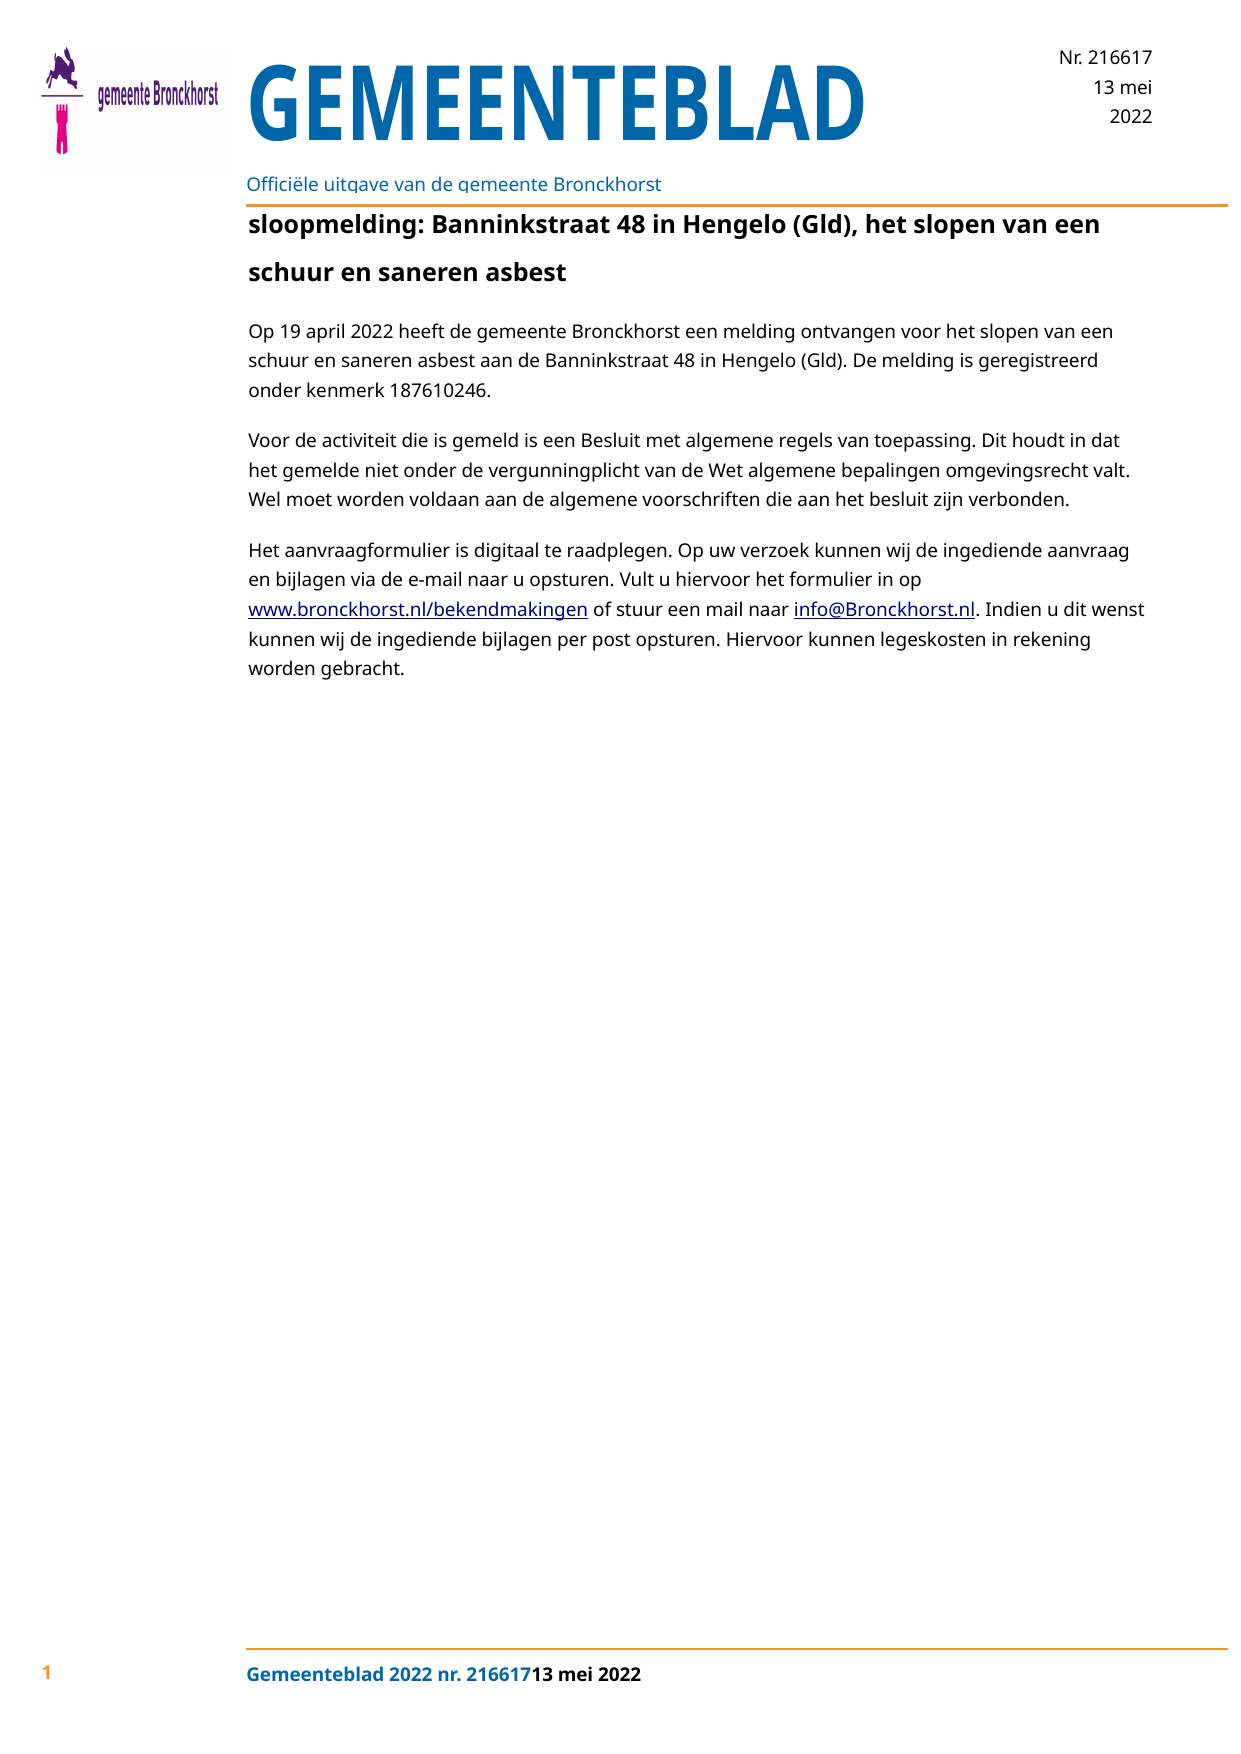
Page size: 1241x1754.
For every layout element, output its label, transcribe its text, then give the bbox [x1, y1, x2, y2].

text Voor de activiteit die is gemeld is een Besluit met algemene regels van toepassing. Dit houdt in dat het gemelde niet onder de vergunningplicht van de Wet algemene bepalingen omgevingsrecht valt. Wel moet worden voldaan aan de algemene voorschriften die aan het besluit zijn verbonden. [248, 427, 1152, 512]
text Het aanvraagformulier is digitaal te raadplegen. Op uw verzoek kunnen wij de ingediende aanvraag en bijlagen via de e-mail naar u opsturen. Vult u hiervoor het formulier in op www.bronckhorst.nl/bekendmakingen of stuur een mail naar info@Bronckhorst.nl. Indien u dit wenst kunnen wij de ingediende bijlagen per post opsturen. Hiervoor kunnen legeskosten in rekening worden gebracht. [248, 537, 1152, 681]
picture [41, 47, 231, 172]
text sloopmelding: Banninkstraat 48 in Hengelo (Gld), het slopen van een schuur en saneren asbest [248, 207, 1152, 288]
text Op 19 april 2022 heeft de gemeente Bronckhorst een melding ontvangen voor het slopen van een schuur en saneren asbest aan de Banninkstraat 48 in Hengelo (Gld). De melding is geregistreerd onder kenmerk 187610246. [248, 318, 1152, 403]
